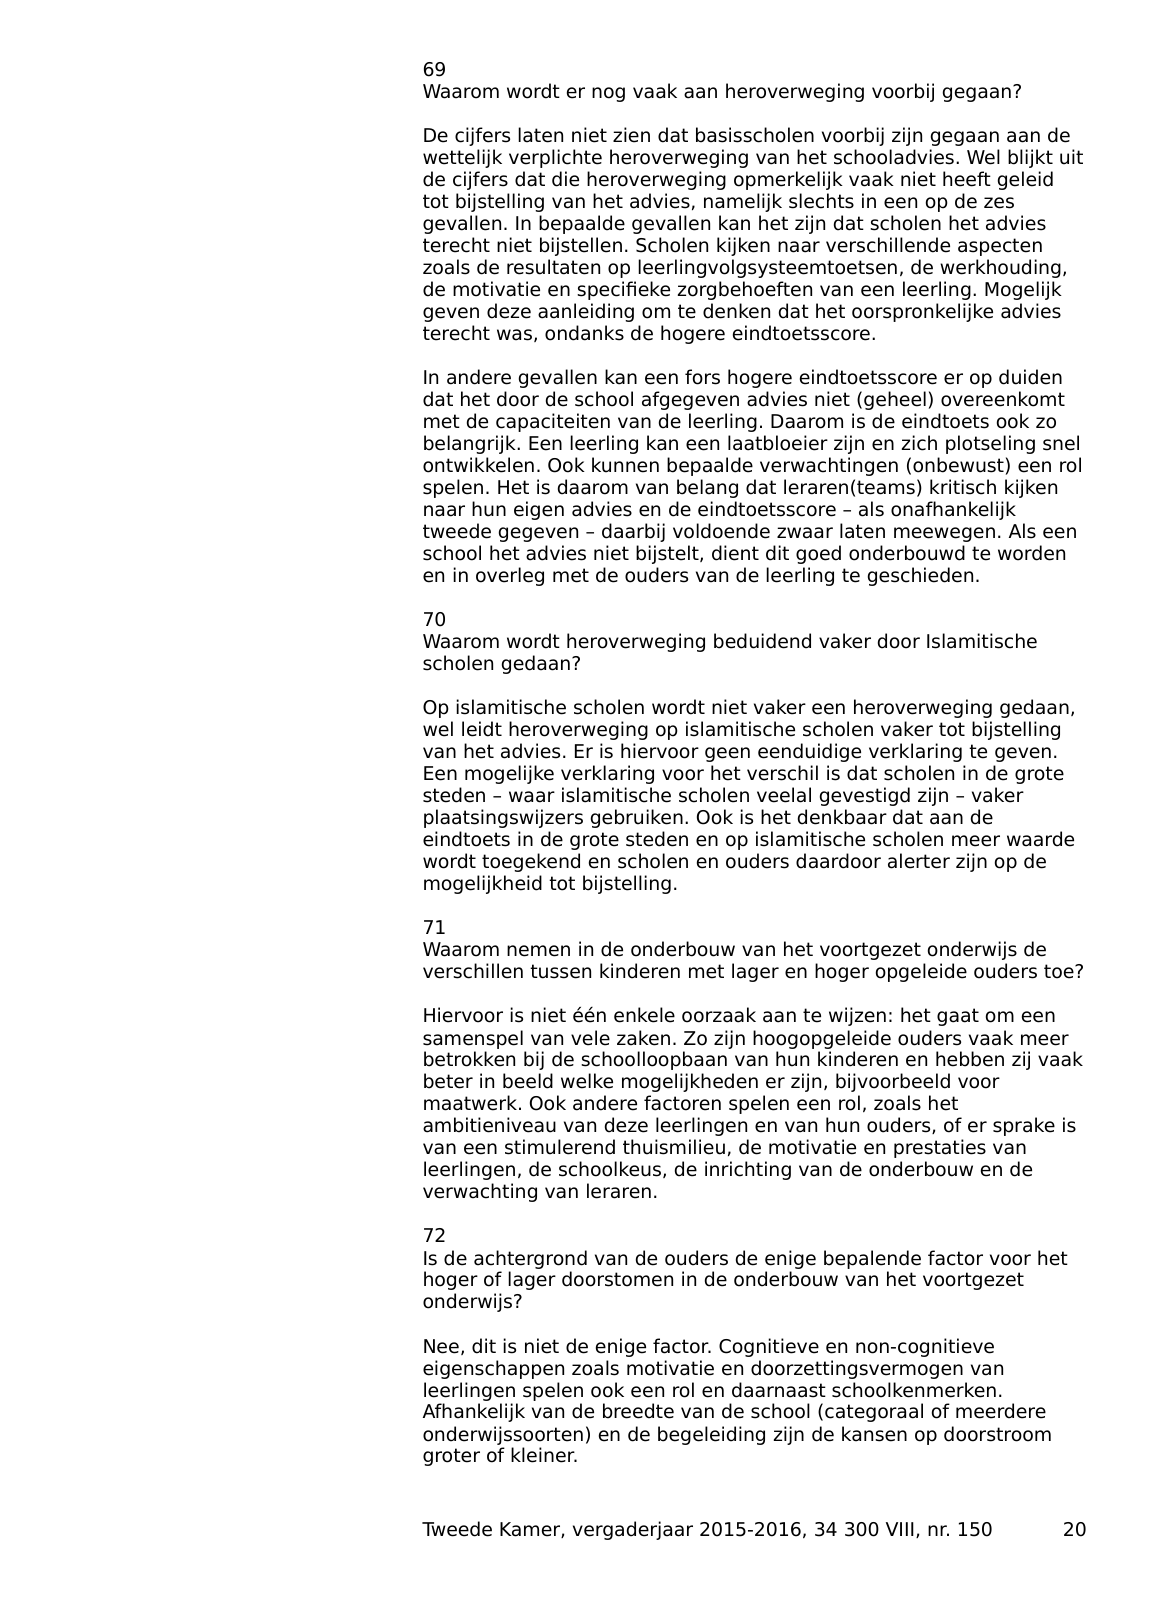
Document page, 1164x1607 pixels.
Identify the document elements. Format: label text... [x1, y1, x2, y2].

text 70 [422, 609, 1087, 631]
text Waarom wordt heroverweging beduidend vaker door Islamitische scholen gedaan? [422, 631, 1087, 675]
text Is de achtergrond van de ouders de enige bepalende factor voor het hoger of lager doorstomen in de onderbouw van het voortgezet onderwijs? [422, 1247, 1087, 1313]
text In andere gevallen kan een fors hogere eindtoetsscore er op duiden dat het door de school afgegeven advies niet (geheel) overeenkomt met de capaciteiten van de leerling. Daarom is de eindtoets ook zo belangrijk. Een leerling kan een laatbloeier zijn en zich plotseling snel ontwikkelen. Ook kunnen bepaalde verwachtingen (onbewust) een rol spelen. Het is daarom van belang dat leraren(teams) kritisch kijken naar hun eigen advies en de eindtoetsscore – als onafhankelijk tweede gegeven – daarbij voldoende zwaar laten meewegen. Als een school het advies niet bijstelt, dient dit goed onderbouwd te worden en in overleg met de ouders van de leerling te geschieden. [422, 367, 1087, 587]
text 69 [422, 59, 1087, 81]
text Waarom nemen in de onderbouw van het voortgezet onderwijs de verschillen tussen kinderen met lager en hoger opgeleide ouders toe? [422, 939, 1087, 983]
text De cijfers laten niet zien dat basisscholen voorbij zijn gegaan aan de wettelijk verplichte heroverweging van het schooladvies. Wel blijkt uit de cijfers dat die heroverweging opmerkelijk vaak niet heeft geleid tot bijstelling van het advies, namelijk slechts in een op de zes gevallen. In bepaalde gevallen kan het zijn dat scholen het advies terecht niet bijstellen. Scholen kijken naar verschillende aspecten zoals de resultaten op leerlingvolgsysteemtoetsen, de werkhouding, de motivatie en specifieke zorgbehoeften van een leerling. Mogelijk geven deze aanleiding om te denken dat het oorspronkelijke advies terecht was, ondanks de hogere eindtoetsscore. [422, 125, 1087, 345]
text Hiervoor is niet één enkele oorzaak aan te wijzen: het gaat om een samenspel van vele zaken. Zo zijn hoogopgeleide ouders vaak meer betrokken bij de schoolloopbaan van hun kinderen en hebben zij vaak beter in beeld welke mogelijkheden er zijn, bijvoorbeeld voor maatwerk. Ook andere factoren spelen een rol, zoals het ambitieniveau van deze leerlingen en van hun ouders, of er sprake is van een stimulerend thuismilieu, de motivatie en prestaties van leerlingen, de schoolkeus, de inrichting van de onderbouw en de verwachting van leraren. [422, 1005, 1087, 1203]
text 71 [422, 917, 1087, 939]
text Waarom wordt er nog vaak aan heroverweging voorbij gegaan? [422, 81, 1087, 103]
text 72 [422, 1225, 1087, 1247]
text Op islamitische scholen wordt niet vaker een heroverweging gedaan, wel leidt heroverweging op islamitische scholen vaker tot bijstelling van het advies. Er is hiervoor geen eenduidige verklaring te geven. Een mogelijke verklaring voor het verschil is dat scholen in de grote steden – waar islamitische scholen veelal gevestigd zijn – vaker plaatsingswijzers gebruiken. Ook is het denkbaar dat aan de eindtoets in de grote steden en op islamitische scholen meer waarde wordt toegekend en scholen en ouders daardoor alerter zijn op de mogelijkheid tot bijstelling. [422, 697, 1087, 895]
text Nee, dit is niet de enige factor. Cognitieve en non-cognitieve eigenschappen zoals motivatie en doorzettingsvermogen van leerlingen spelen ook een rol en daarnaast schoolkenmerken. Afhankelijk van de breedte van de school (categoraal of meerdere onderwijssoorten) en de begeleiding zijn de kansen op doorstroom groter of kleiner. [422, 1336, 1087, 1467]
